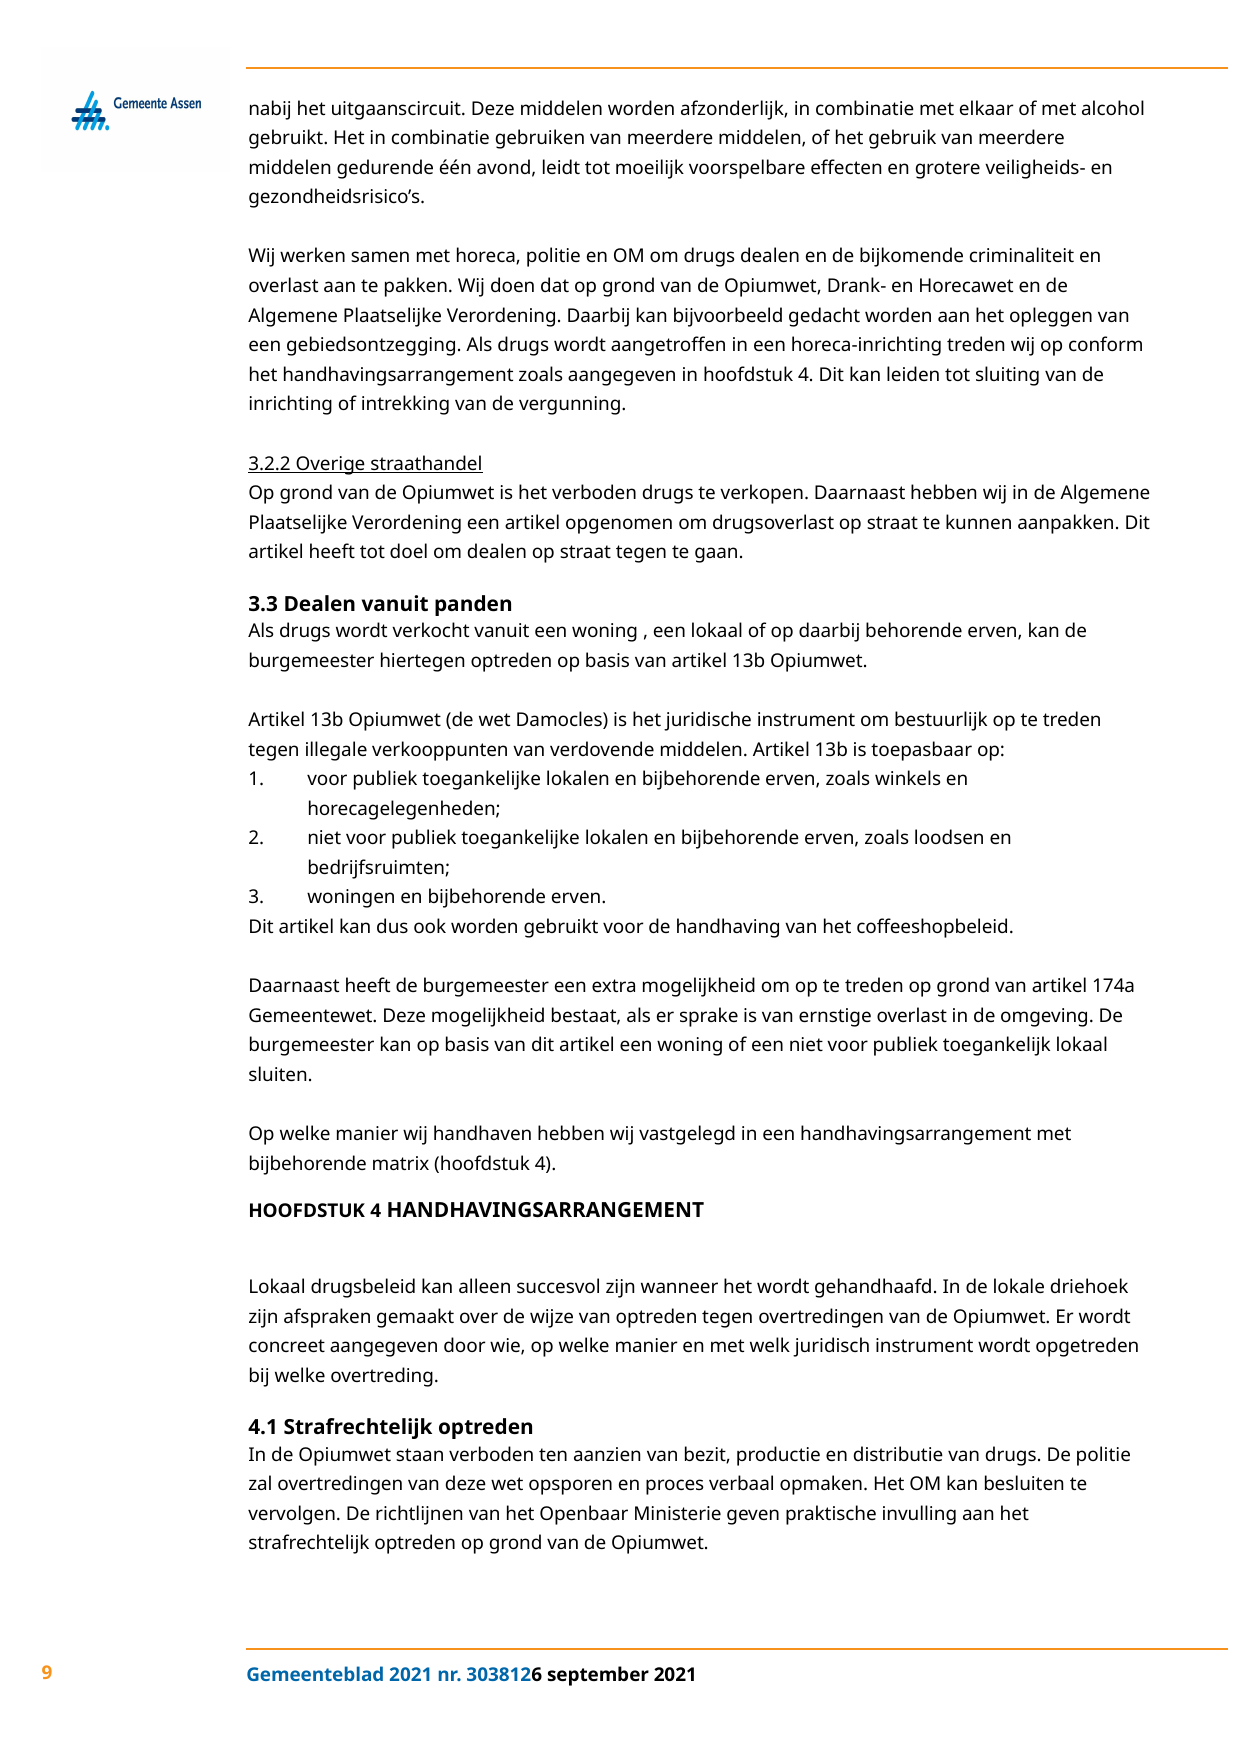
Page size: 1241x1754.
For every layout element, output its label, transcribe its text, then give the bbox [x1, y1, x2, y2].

text Op grond van de Opiumwet is het verboden drugs te verkopen. Daarnaast hebben wij in de Algemene Plaatselijke Verordening een artikel opgenomen om drugsoverlast op straat te kunnen aanpakken. Dit artikel heeft tot doel om dealen op straat tegen te gaan. [248, 479, 1152, 564]
text 4.1 Strafrechtelijk optreden [248, 1412, 1152, 1441]
text nabij het uitgaanscircuit. Deze middelen worden afzonderlijk, in combinatie met elkaar of met alcohol gebruikt. Het in combinatie gebruiken van meerdere middelen, of het gebruik van meerdere middelen gedurende één avond, leidt tot moeilijk voorspelbare effecten en grotere veiligheids- en gezondheidsrisico’s. [248, 95, 1152, 209]
list voor publiek toegankelijke lokalen en bijbehorende erven, zoals winkels en horecagelegenheden; [248, 765, 1152, 821]
picture [41, 47, 231, 172]
list niet voor publiek toegankelijke lokalen en bijbehorende erven, zoals loodsen en bedrijfsruimten; [248, 824, 1152, 880]
text Wij werken samen met horeca, politie en OM om drugs dealen en de bijkomende criminaliteit en overlast aan te pakken. Wij doen dat op grond van de Opiumwet, Drank- en Horecawet en de Algemene Plaatselijke Verordening. Daarbij kan bijvoorbeeld gedacht worden aan het opleggen van een gebiedsontzegging. Als drugs wordt aangetroffen in een horeca-inrichting treden wij op conform het handhavingsarrangement zoals aangegeven in hoofdstuk 4. Dit kan leiden tot sluiting van de inrichting of intrekking van de vergunning. [248, 243, 1152, 416]
text Daarnaast heeft de burgemeester een extra mogelijkheid om op te treden op grond van artikel 174a Gemeentewet. Deze mogelijkheid bestaat, als er sprake is van ernstige overlast in de omgeving. De burgemeester kan op basis van dit artikel een woning of een niet voor publiek toegankelijk lokaal sluiten. [248, 972, 1152, 1087]
text Als drugs wordt verkocht vanuit een woning , een lokaal of op daarbij behorende erven, kan de burgemeester hiertegen optreden op basis van artikel 13b Opiumwet. [248, 617, 1152, 673]
text 3.2.2 Overige straathandel [248, 450, 1152, 476]
list woningen en bijbehorende erven. [248, 884, 1152, 909]
text HOOFDSTUK 4 HANDHAVINGSARRANGEMENT [248, 1196, 1152, 1224]
text In de Opiumwet staan verboden ten aanzien van bezit, productie en distributie van drugs. De politie zal overtredingen van deze wet opsporen en proces verbaal opmaken. Het OM kan besluiten te vervolgen. De richtlijnen van het Openbaar Ministerie geven praktische invulling aan het strafrechtelijk optreden op grond van de Opiumwet. [248, 1441, 1152, 1555]
text 3.3 Dealen vanuit panden [248, 589, 1152, 617]
text Op welke manier wij handhaven hebben wij vastgelegd in een handhavingsarrangement met bijbehorende matrix (hoofdstuk 4). [248, 1120, 1152, 1176]
text Artikel 13b Opiumwet (de wet Damocles) is het juridische instrument om bestuurlijk op te treden tegen illegale verkooppunten van verdovende middelen. Artikel 13b is toepasbaar op: [248, 706, 1152, 761]
text Dit artikel kan dus ook worden gebruikt voor de handhaving van het coffeeshopbeleid. [248, 913, 1152, 939]
text Lokaal drugsbeleid kan alleen succesvol zijn wanneer het wordt gehandhaafd. In de lokale driehoek zijn afspraken gemaakt over de wijze van optreden tegen overtredingen van de Opiumwet. Er wordt concreet aangegeven door wie, op welke manier en met welk juridisch instrument wordt opgetreden bij welke overtreding. [248, 1273, 1152, 1388]
